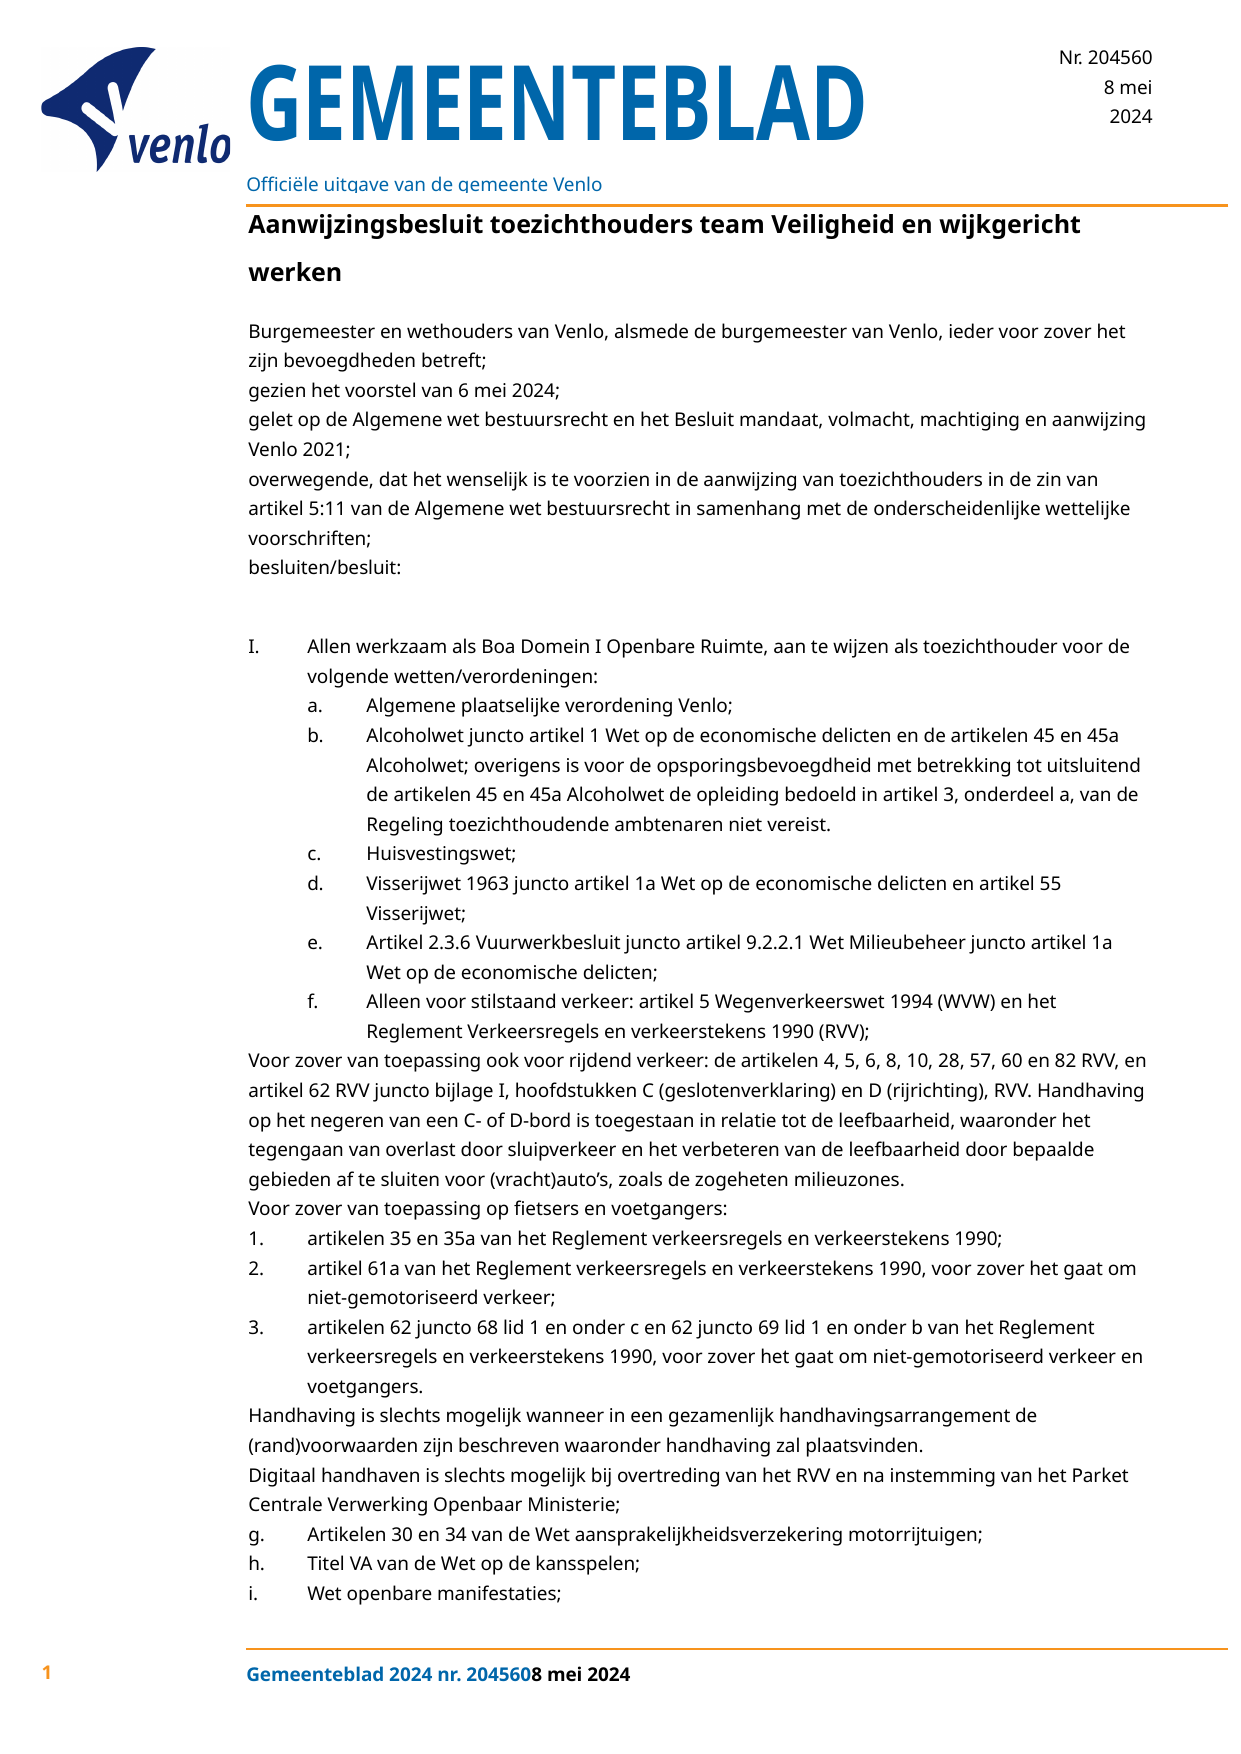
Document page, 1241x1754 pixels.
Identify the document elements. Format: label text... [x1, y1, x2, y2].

text Burgemeester en wethouders van Venlo, alsmede de burgemeester van Venlo, ieder voor zover het zijn bevoegdheden betreft; [248, 318, 1152, 373]
text Voor zover van toepassing ook voor rijdend verkeer: de artikelen 4, 5, 6, 8, 10, 28, 57, 60 en 82 RVV, en artikel 62 RVV juncto bijlage I, hoofdstukken C (geslotenverklaring) en D (rijrichting), RVV. Handhaving op het negeren van een C- of D-bord is toegestaan in relatie tot de leefbaarheid, waaronder het tegengaan van overlast door sluipverkeer en het verbeteren van de leefbaarheid door bepaalde gebieden af te sluiten voor (vracht)auto’s, zoals de zogeheten milieuzones. [248, 1048, 1152, 1192]
list Titel VA van de Wet op de kansspelen; [248, 1551, 1152, 1576]
text Digitaal handhaven is slechts mogelijk bij overtreding van het RVV en na instemming van het Parket Centrale Verwerking Openbaar Ministerie; [248, 1462, 1152, 1517]
list Alcoholwet juncto artikel 1 Wet op de economische delicten en de artikelen 45 en 45a Alcoholwet; overigens is voor de opsporingsbevoegdheid met betrekking tot uitsluitend de artikelen 45 en 45a Alcoholwet de opleiding bedoeld in artikel 3, onderdeel a, van de Regeling toezichthoudende ambtenaren niet vereist. [307, 722, 1152, 837]
list artikelen 35 en 35a van het Reglement verkeersregels en verkeerstekens 1990; [248, 1225, 1152, 1251]
text gezien het voorstel van 6 mei 2024; [248, 377, 1152, 403]
list Wet openbare manifestaties; [248, 1580, 1152, 1606]
list artikelen 62 juncto 68 lid 1 en onder c en 62 juncto 69 lid 1 en onder b van het Reglement verkeersregels en verkeerstekens 1990, voor zover het gaat om niet-gemotoriseerd verkeer en voetgangers. [248, 1314, 1152, 1399]
list Artikel 2.3.6 Vuurwerkbesluit juncto artikel 9.2.2.1 Wet Milieubeheer juncto artikel 1a Wet op de economische delicten; [307, 929, 1152, 984]
picture [41, 47, 231, 172]
text besluiten/besluit: [248, 554, 1152, 580]
list artikel 61a van het Reglement verkeersregels en verkeerstekens 1990, voor zover het gaat om niet-gemotoriseerd verkeer; [248, 1255, 1152, 1310]
list Visserijwet 1963 juncto artikel 1a Wet op de economische delicten en artikel 55 Visserijwet; [307, 870, 1152, 925]
list Algemene plaatselijke verordening Venlo; [307, 693, 1152, 718]
text overwegende, dat het wenselijk is te voorzien in de aanwijzing van toezichthouders in de zin van artikel 5:11 van de Algemene wet bestuursrecht in samenhang met de onderscheidenlijke wettelijke voorschriften; [248, 466, 1152, 551]
list Allen werkzaam als Boa Domein I Openbare Ruimte, aan te wijzen als toezichthouder voor de volgende wetten/verordeningen: [248, 633, 1152, 689]
text Handhaving is slechts mogelijk wanneer in een gezamenlijk handhavingsarrangement de (rand)voorwaarden zijn beschreven waaronder handhaving zal plaatsvinden. [248, 1403, 1152, 1458]
text Aanwijzingsbesluit toezichthouders team Veiligheid en wijkgericht werken [248, 207, 1152, 288]
list Huisvestingswet; [307, 841, 1152, 866]
list Artikelen 30 en 34 van de Wet aansprakelijkheidsverzekering motorrijtuigen; [248, 1521, 1152, 1547]
list Alleen voor stilstaand verkeer: artikel 5 Wegenverkeerswet 1994 (WVW) en het Reglement Verkeersregels en verkeerstekens 1990 (RVV); [307, 988, 1152, 1044]
text Voor zover van toepassing op fietsers en voetgangers: [248, 1196, 1152, 1221]
text gelet op de Algemene wet bestuursrecht en het Besluit mandaat, volmacht, machtiging en aanwijzing Venlo 2021; [248, 407, 1152, 462]
